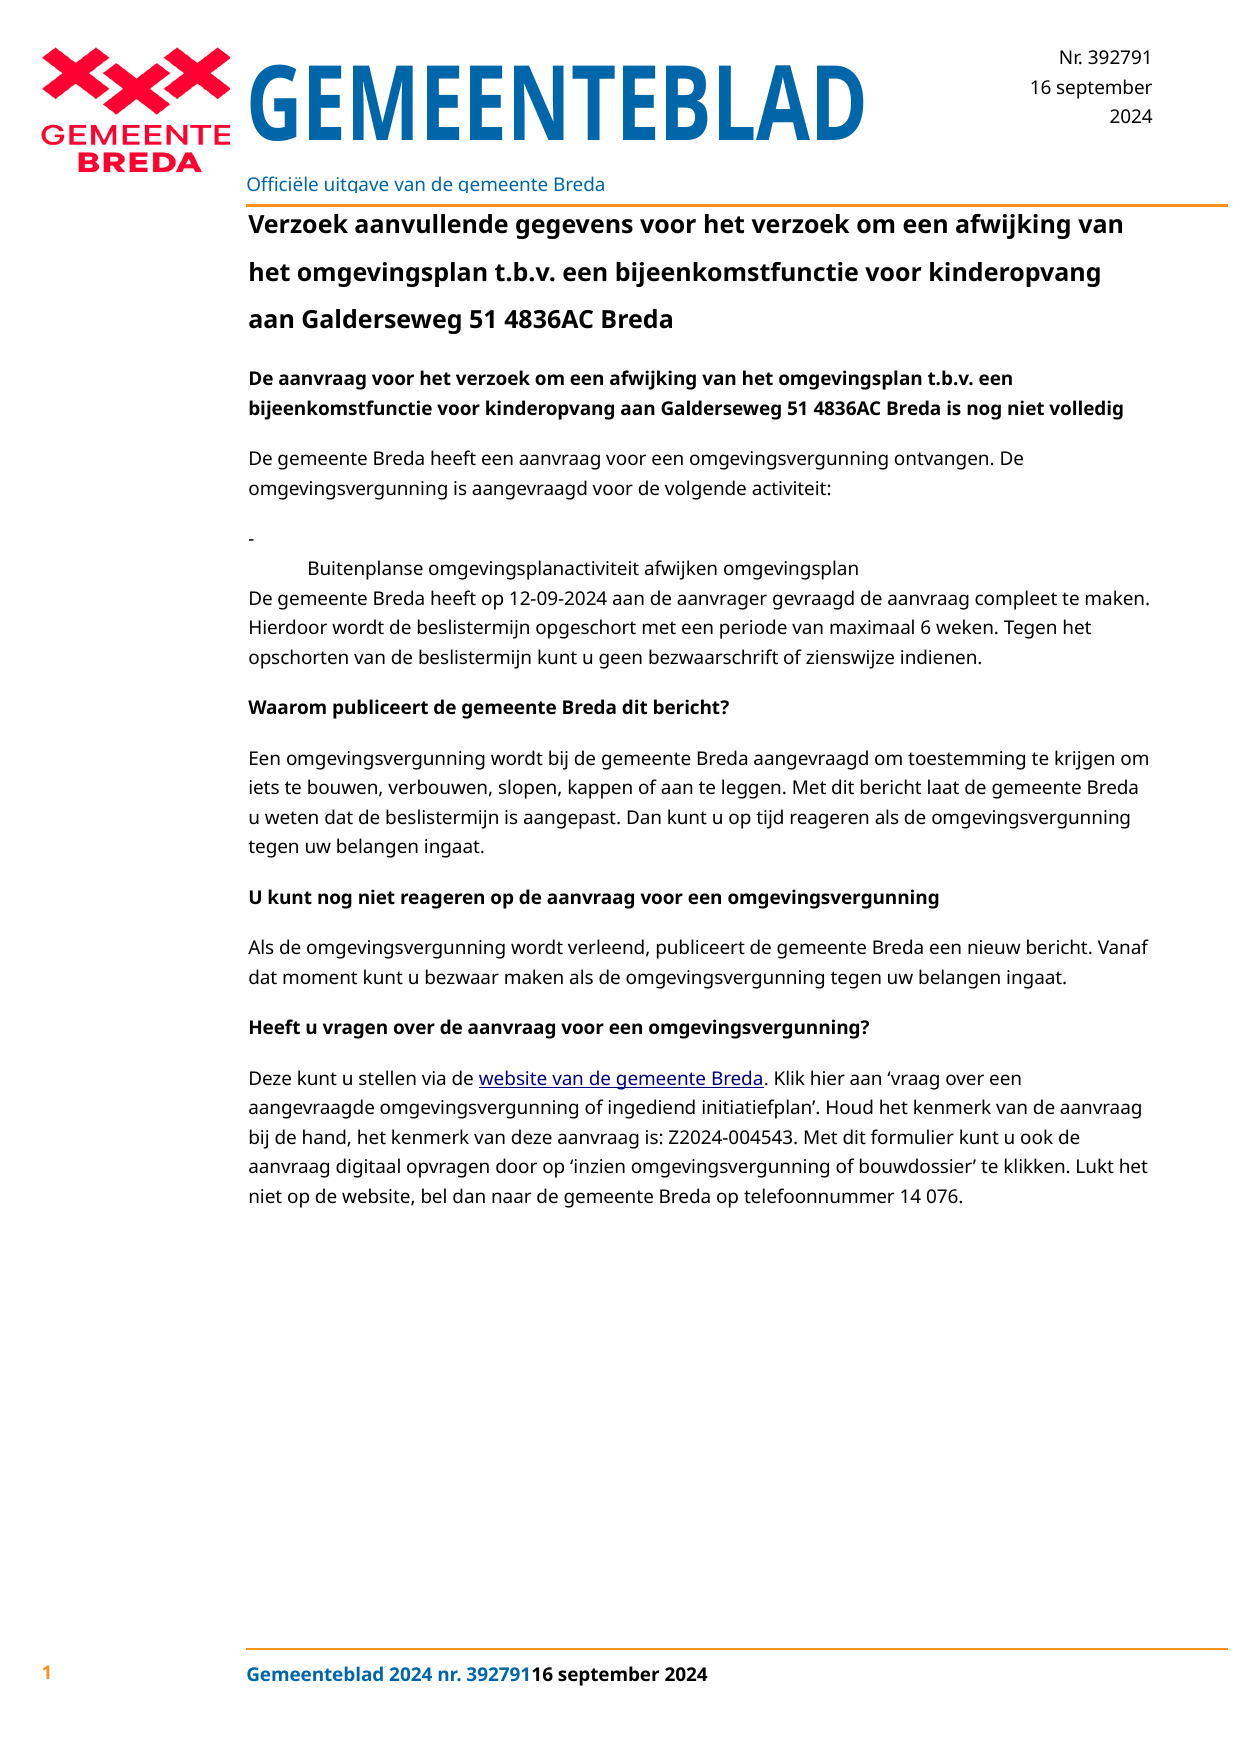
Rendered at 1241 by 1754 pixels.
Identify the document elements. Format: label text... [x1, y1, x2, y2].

text Heeft u vragen over de aanvraag voor een omgevingsvergunning? [248, 1014, 1152, 1040]
text De gemeente Breda heeft een aanvraag voor een omgevingsvergunning ontvangen. De omgevingsvergunning is aangevraagd voor de volgende activiteit: [248, 446, 1152, 501]
text Als de omgevingsvergunning wordt verleend, publiceert de gemeente Breda een nieuw bericht. Vanaf dat moment kunt u bezwaar maken als de omgevingsvergunning tegen uw belangen ingaat. [248, 934, 1152, 989]
list Buitenplanse omgevingsplanactiviteit afwijken omgevingsplan [248, 555, 1152, 581]
text De gemeente Breda heeft op 12-09-2024 aan de aanvrager gevraagd de aanvraag compleet te maken. Hierdoor wordt de beslistermijn opgeschort met een periode van maximaal 6 weken. Tegen het opschorten van de beslistermijn kunt u geen bezwaarschrift of zienswijze indienen. [248, 585, 1152, 669]
text Deze kunt u stellen via de website van de gemeente Breda. Klik hier aan ‘vraag over een aangevraagde omgevingsvergunning of ingediend initiatiefplan’. Houd het kenmerk van de aanvraag bij de hand, het kenmerk van deze aanvraag is: Z2024-004543. Met dit formulier kunt u ook de aanvraag digitaal opvragen door op ‘inzien omgevingsvergunning of bouwdossier’ te klikken. Lukt het niet op de website, bel dan naar de gemeente Breda op telefoonnummer 14 076. [248, 1065, 1152, 1209]
text Verzoek aanvullende gegevens voor het verzoek om een afwijking van het omgevingsplan t.b.v. een bijeenkomstfunctie voor kinderopvang aan Galderseweg 51 4836AC Breda [248, 207, 1152, 336]
text Een omgevingsvergunning wordt bij de gemeente Breda aangevraagd om toestemming te krijgen om iets te bouwen, verbouwen, slopen, kappen of aan te leggen. Met dit bericht laat de gemeente Breda u weten dat de beslistermijn is aangepast. Dan kunt u op tijd reageren als de omgevingsvergunning tegen uw belangen ingaat. [248, 745, 1152, 859]
text De aanvraag voor het verzoek om een afwijking van het omgevingsplan t.b.v. een bijeenkomstfunctie voor kinderopvang aan Galderseweg 51 4836AC Breda is nog niet volledig [248, 366, 1152, 421]
text U kunt nog niet reageren op de aanvraag voor een omgevingsvergunning [248, 884, 1152, 909]
text Waarom publiceert de gemeente Breda dit bericht? [248, 694, 1152, 720]
picture [41, 47, 231, 172]
